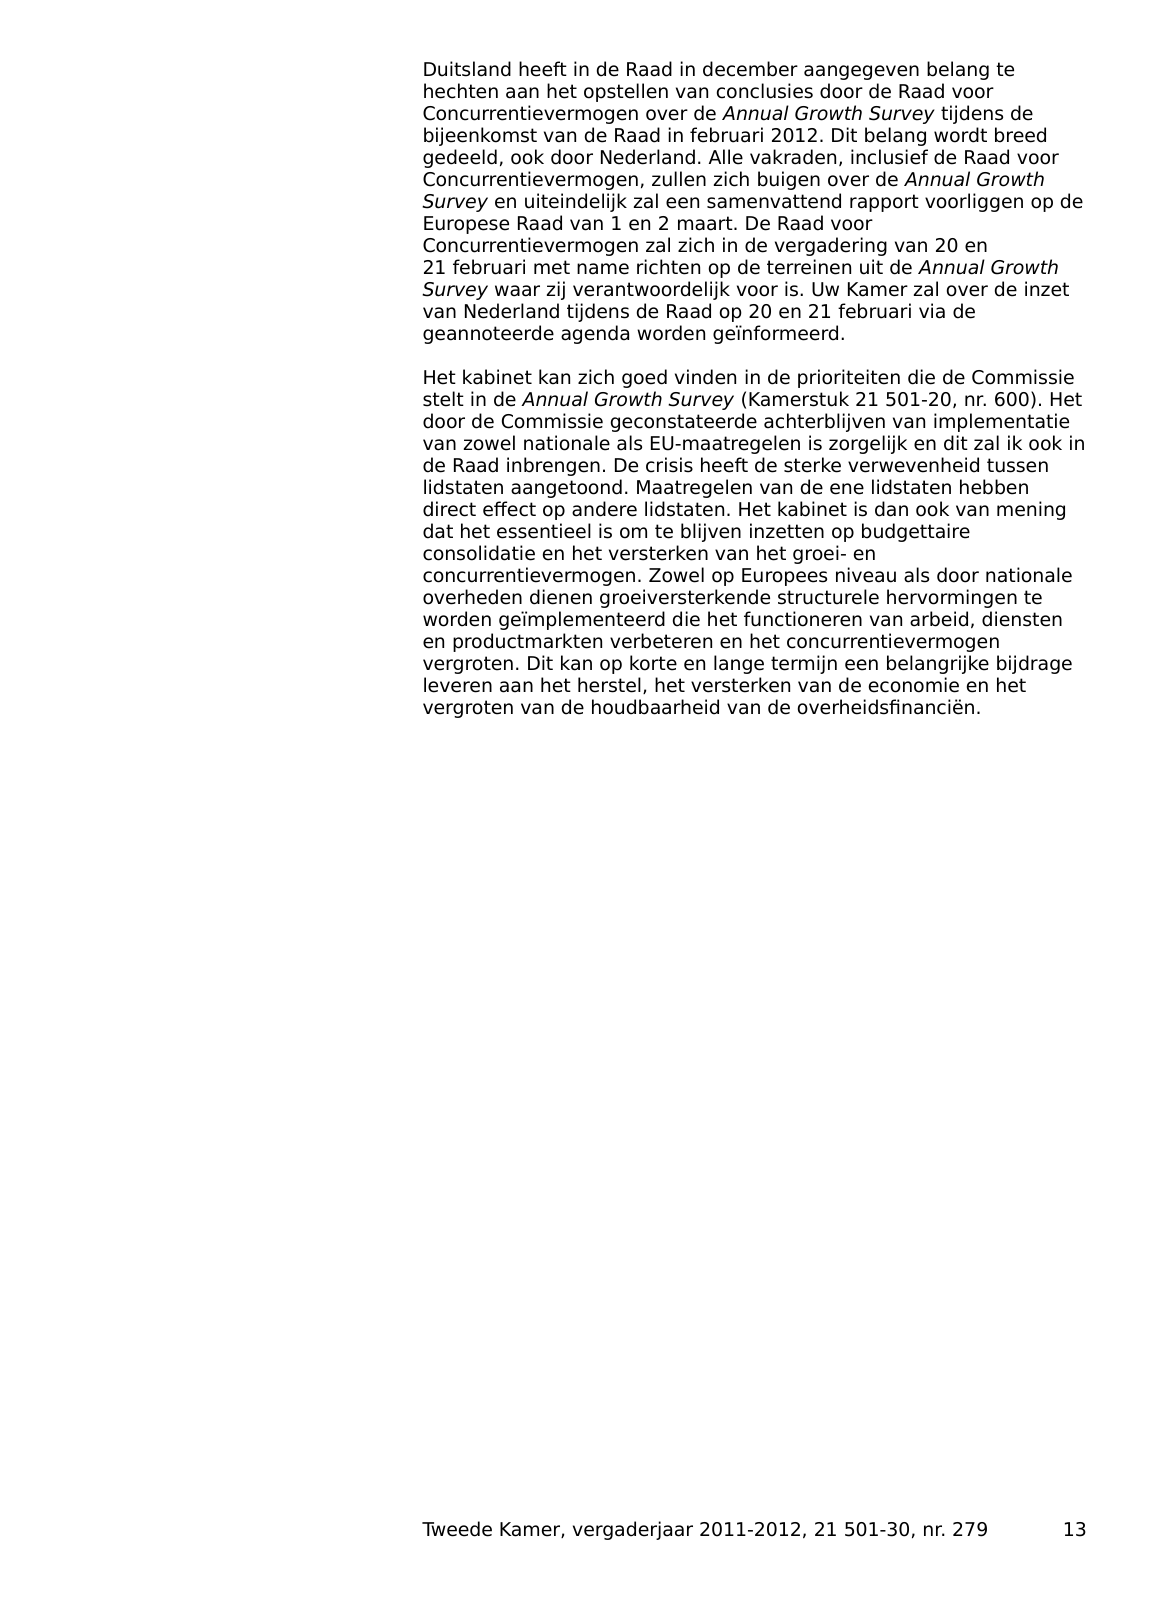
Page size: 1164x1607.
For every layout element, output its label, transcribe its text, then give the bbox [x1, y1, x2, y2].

text Duitsland heeft in de Raad in december aangegeven belang te hechten aan het opstellen van conclusies door de Raad voor Concurrentievermogen over de Annual Growth Survey tijdens de bijeenkomst van de Raad in februari 2012. Dit belang wordt breed gedeeld, ook door Nederland. Alle vakraden, inclusief de Raad voor Concurrentievermogen, zullen zich buigen over de Annual Growth Survey en uiteindelijk zal een samenvattend rapport voorliggen op de Europese Raad van 1 en 2 maart. De Raad voor Concurrentievermogen zal zich in de vergadering van 20 en 21 februari met name richten op de terreinen uit de Annual Growth Survey waar zij verantwoordelijk voor is. Uw Kamer zal over de inzet van Nederland tijdens de Raad op 20 en 21 februari via de geannoteerde agenda worden geïnformeerd. [422, 59, 1087, 345]
text Het kabinet kan zich goed vinden in de prioriteiten die de Commissie stelt in de Annual Growth Survey (Kamerstuk 21 501-20, nr. 600). Het door de Commissie geconstateerde achterblijven van implementatie van zowel nationale als EU-maatregelen is zorgelijk en dit zal ik ook in de Raad inbrengen. De crisis heeft de sterke verwevenheid tussen lidstaten aangetoond. Maatregelen van de ene lidstaten hebben direct effect op andere lidstaten. Het kabinet is dan ook van mening dat het essentieel is om te blijven inzetten op budgettaire consolidatie en het versterken van het groei- en concurrentievermogen. Zowel op Europees niveau als door nationale overheden dienen groeiversterkende structurele hervormingen te worden geïmplementeerd die het functioneren van arbeid, diensten en productmarkten verbeteren en het concurrentievermogen vergroten. Dit kan op korte en lange termijn een belangrijke bijdrage leveren aan het herstel, het versterken van de economie en het vergroten van de houdbaarheid van de overheidsfinanciën. [422, 367, 1087, 719]
